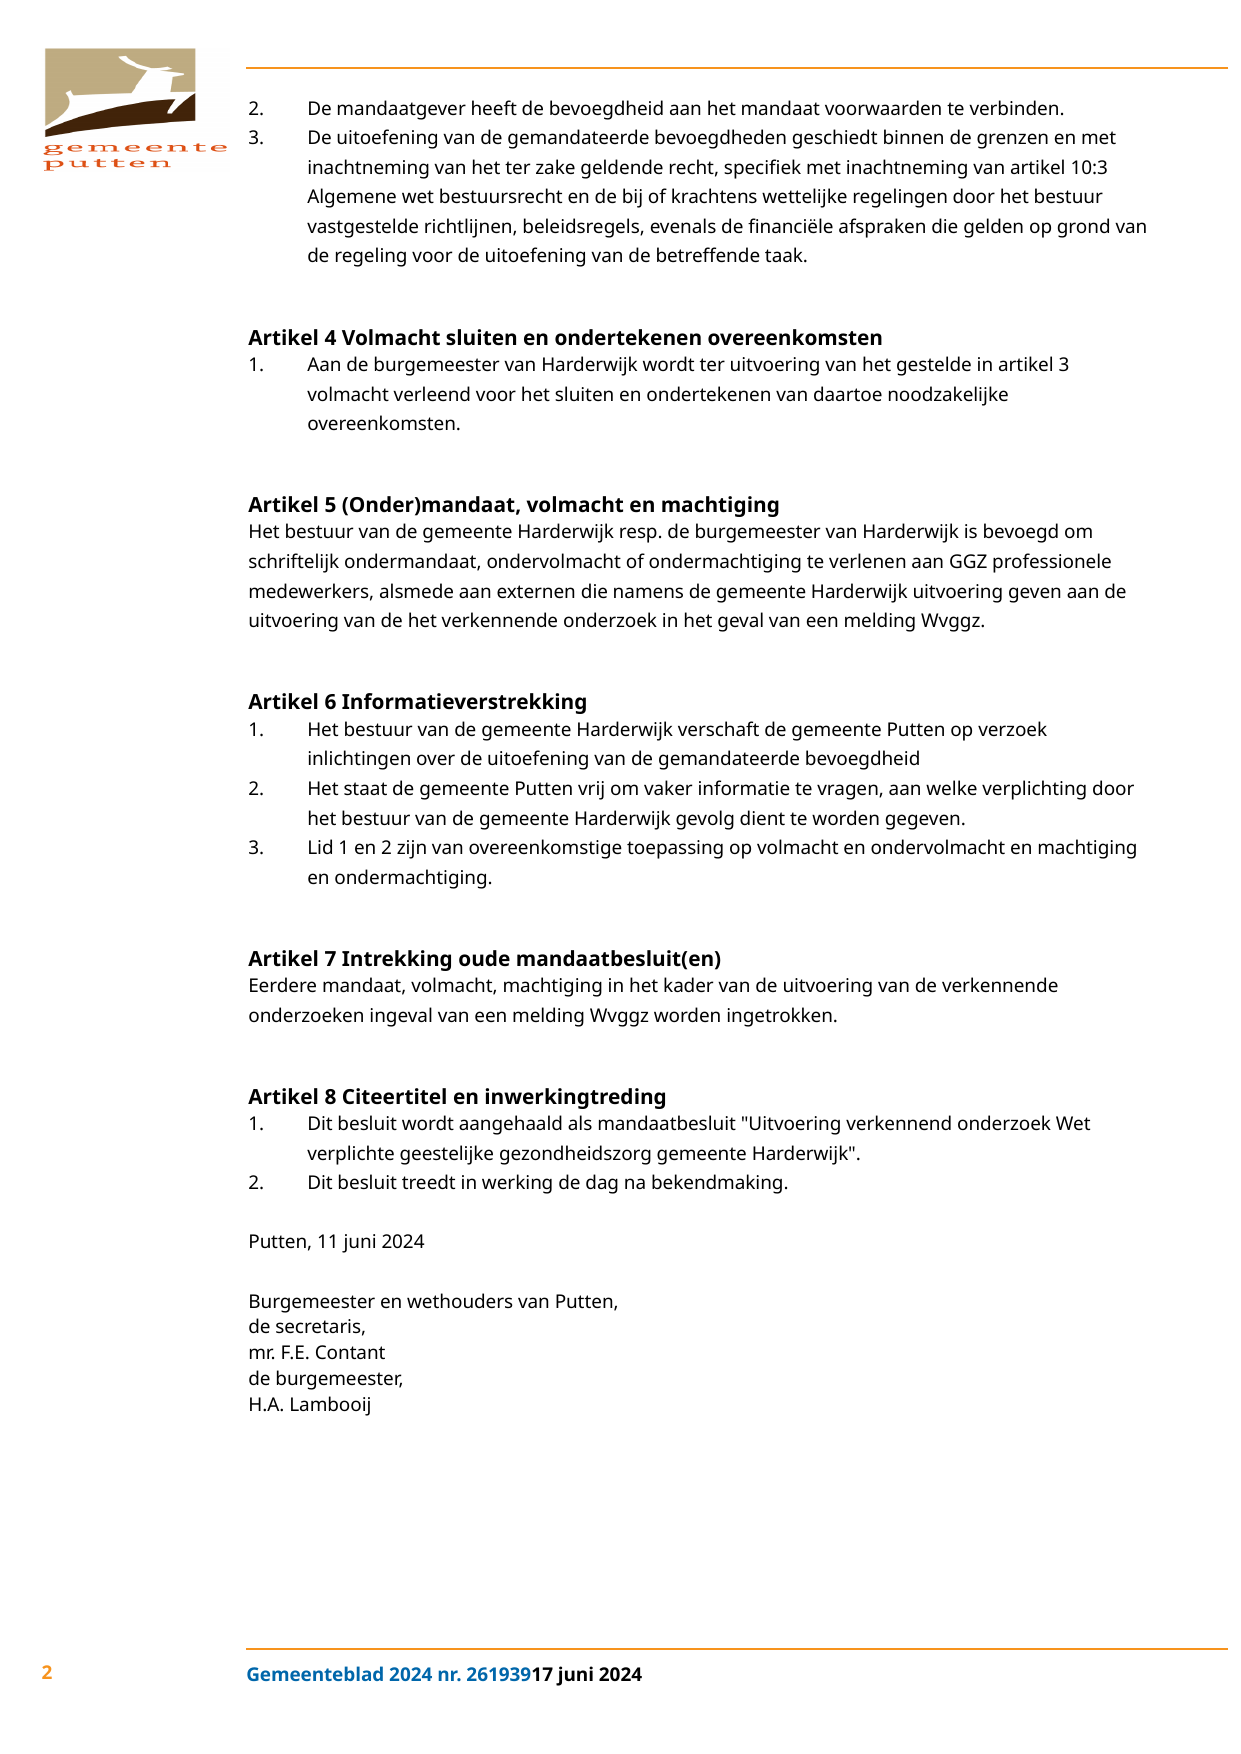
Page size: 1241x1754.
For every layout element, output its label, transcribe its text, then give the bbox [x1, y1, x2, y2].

text Artikel 6 Informatieverstrekking [248, 687, 1152, 716]
text H.A. Lambooij [248, 1391, 1152, 1416]
list Dit besluit treedt in werking de dag na bekendmaking. [248, 1169, 1152, 1195]
list De mandaatgever heeft de bevoegdheid aan het mandaat voorwaarden te verbinden. [248, 95, 1152, 121]
text Artikel 5 (Onder)mandaat, volmacht en machtiging [248, 490, 1152, 519]
list Dit besluit wordt aangehaald als mandaatbesluit "Uitvoering verkennend onderzoek Wet verplichte geestelijke gezondheidszorg gemeente Harderwijk". [248, 1110, 1152, 1166]
list Het staat de gemeente Putten vrij om vaker informatie te vragen, aan welke verplichting door het bestuur van de gemeente Harderwijk gevolg dient te worden gegeven. [248, 775, 1152, 830]
text mr. F.E. Contant [248, 1339, 1152, 1365]
text Burgemeester en wethouders van Putten, [248, 1288, 1152, 1313]
list Aan de burgemeester van Harderwijk wordt ter uitvoering van het gestelde in artikel 3 volmacht verleend voor het sluiten en ondertekenen van daartoe noodzakelijke overeenkomsten. [248, 351, 1152, 436]
text de burgemeester, [248, 1365, 1152, 1391]
text Artikel 4 Volmacht sluiten en ondertekenen overeenkomsten [248, 323, 1152, 351]
text Artikel 7 Intrekking oude mandaatbesluit(en) [248, 944, 1152, 972]
list Lid 1 en 2 zijn van overeenkomstige toepassing op volmacht en ondervolmacht en machtiging en ondermachtiging. [248, 834, 1152, 889]
text Het bestuur van de gemeente Harderwijk resp. de burgemeester van Harderwijk is bevoegd om schriftelijk ondermandaat, ondervolmacht of ondermachtiging te verlenen aan GGZ professionele medewerkers, alsmede aan externen die namens de gemeente Harderwijk uitvoering geven aan de uitvoering van de het verkennende onderzoek in het geval van een melding Wvggz. [248, 519, 1152, 633]
text de secretaris, [248, 1313, 1152, 1339]
text Eerdere mandaat, volmacht, machtiging in het kader van de uitvoering van de verkennende onderzoeken ingeval van een melding Wvggz worden ingetrokken. [248, 972, 1152, 1028]
text Putten, 11 juni 2024 [248, 1229, 1152, 1254]
list De uitoefening van de gemandateerde bevoegdheden geschiedt binnen de grenzen en met inachtneming van het ter zake geldende recht, specifiek met inachtneming van artikel 10:3 Algemene wet bestuursrecht en de bij of krachtens wettelijke regelingen door het bestuur vastgestelde richtlijnen, beleidsregels, evenals de financiële afspraken die gelden op grond van de regeling voor de uitoefening van de betreffende taak. [248, 124, 1152, 268]
list Het bestuur van de gemeente Harderwijk verschaft de gemeente Putten op verzoek inlichtingen over de uitoefening van de gemandateerde bevoegdheid [248, 716, 1152, 771]
picture [41, 47, 231, 172]
text Artikel 8 Citeertitel en inwerkingtreding [248, 1082, 1152, 1110]
